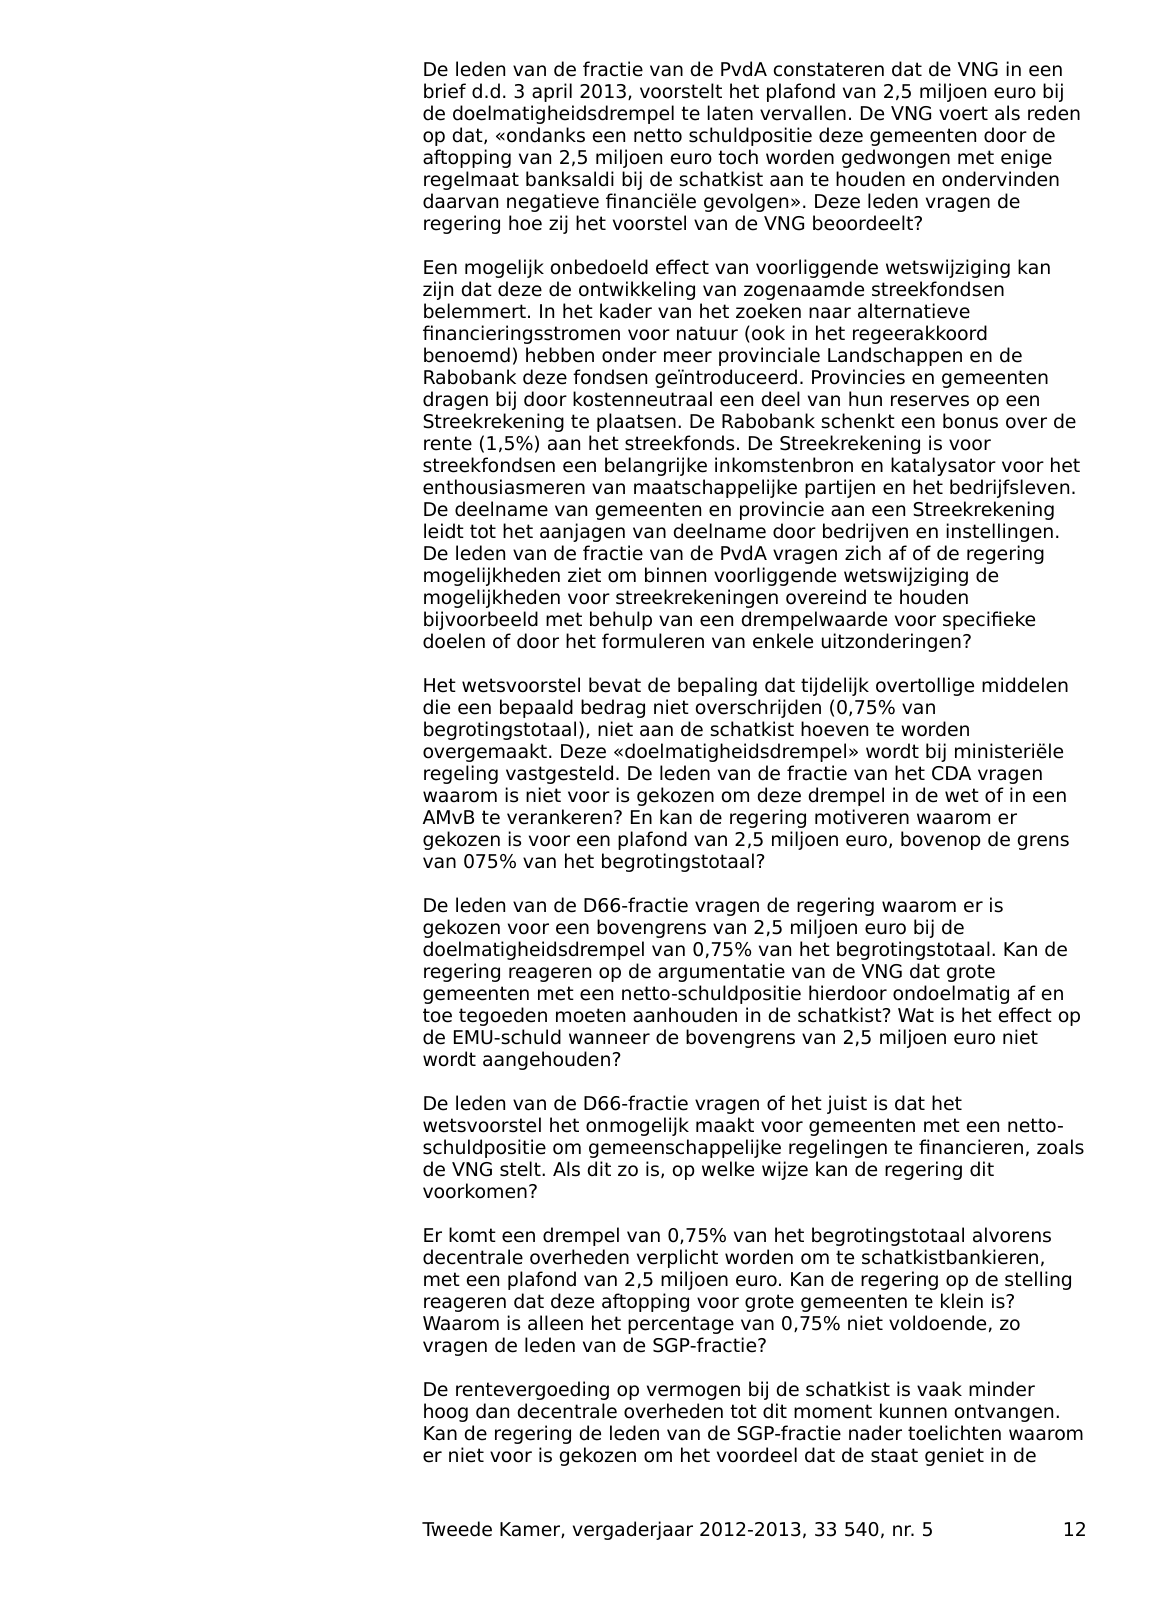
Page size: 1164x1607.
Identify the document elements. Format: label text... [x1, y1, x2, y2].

text Het wetsvoorstel bevat de bepaling dat tijdelijk overtollige middelen die een bepaald bedrag niet overschrijden (0,75% van begrotingstotaal), niet aan de schatkist hoeven te worden overgemaakt. Deze «doelmatigheidsdrempel» wordt bij ministeriële regeling vastgesteld. De leden van de fractie van het CDA vragen waarom is niet voor is gekozen om deze drempel in de wet of in een AMvB te verankeren? En kan de regering motiveren waarom er gekozen is voor een plafond van 2,5 miljoen euro, bovenop de grens van 075% van het begrotingstotaal? [422, 675, 1087, 873]
text Een mogelijk onbedoeld effect van voorliggende wetswijziging kan zijn dat deze de ontwikkeling van zogenaamde streekfondsen belemmert. In het kader van het zoeken naar alternatieve financieringsstromen voor natuur (ook in het regeerakkoord benoemd) hebben onder meer provinciale Landschappen en de Rabobank deze fondsen geïntroduceerd. Provincies en gemeenten dragen bij door kostenneutraal een deel van hun reserves op een Streekrekening te plaatsen. De Rabobank schenkt een bonus over de rente (1,5%) aan het streekfonds. De Streekrekening is voor streekfondsen een belangrijke inkomstenbron en katalysator voor het enthousiasmeren van maatschappelijke partijen en het bedrijfsleven. De deelname van gemeenten en provincie aan een Streekrekening leidt tot het aanjagen van deelname door bedrijven en instellingen. De leden van de fractie van de PvdA vragen zich af of de regering mogelijkheden ziet om binnen voorliggende wetswijziging de mogelijkheden voor streekrekeningen overeind te houden bijvoorbeeld met behulp van een drempelwaarde voor specifieke doelen of door het formuleren van enkele uitzonderingen? [422, 257, 1087, 653]
text De leden van de D66-fractie vragen de regering waarom er is gekozen voor een bovengrens van 2,5 miljoen euro bij de doelmatigheidsdrempel van 0,75% van het begrotingstotaal. Kan de regering reageren op de argumentatie van de VNG dat grote gemeenten met een netto-schuldpositie hierdoor ondoelmatig af en toe tegoeden moeten aanhouden in de schatkist? Wat is het effect op de EMU-schuld wanneer de bovengrens van 2,5 miljoen euro niet wordt aangehouden? [422, 895, 1087, 1071]
text De leden van de D66-fractie vragen of het juist is dat het wetsvoorstel het onmogelijk maakt voor gemeenten met een netto-schuldpositie om gemeenschappelijke regelingen te financieren, zoals de VNG stelt. Als dit zo is, op welke wijze kan de regering dit voorkomen? [422, 1093, 1087, 1203]
text Er komt een drempel van 0,75% van het begrotingstotaal alvorens decentrale overheden verplicht worden om te schatkistbankieren, met een plafond van 2,5 miljoen euro. Kan de regering op de stelling reageren dat deze aftopping voor grote gemeenten te klein is? Waarom is alleen het percentage van 0,75% niet voldoende, zo vragen de leden van de SGP-fractie? [422, 1225, 1087, 1357]
text De rentevergoeding op vermogen bij de schatkist is vaak minder hoog dan decentrale overheden tot dit moment kunnen ontvangen. Kan de regering de leden van de SGP-fractie nader toelichten waarom er niet voor is gekozen om het voordeel dat de staat geniet in de [422, 1379, 1087, 1467]
text De leden van de fractie van de PvdA constateren dat de VNG in een brief d.d. 3 april 2013, voorstelt het plafond van 2,5 miljoen euro bij de doelmatigheidsdrempel te laten vervallen. De VNG voert als reden op dat, «ondanks een netto schuldpositie deze gemeenten door de aftopping van 2,5 miljoen euro toch worden gedwongen met enige regelmaat banksaldi bij de schatkist aan te houden en ondervinden daarvan negatieve financiële gevolgen». Deze leden vragen de regering hoe zij het voorstel van de VNG beoordeelt? [422, 59, 1087, 235]
